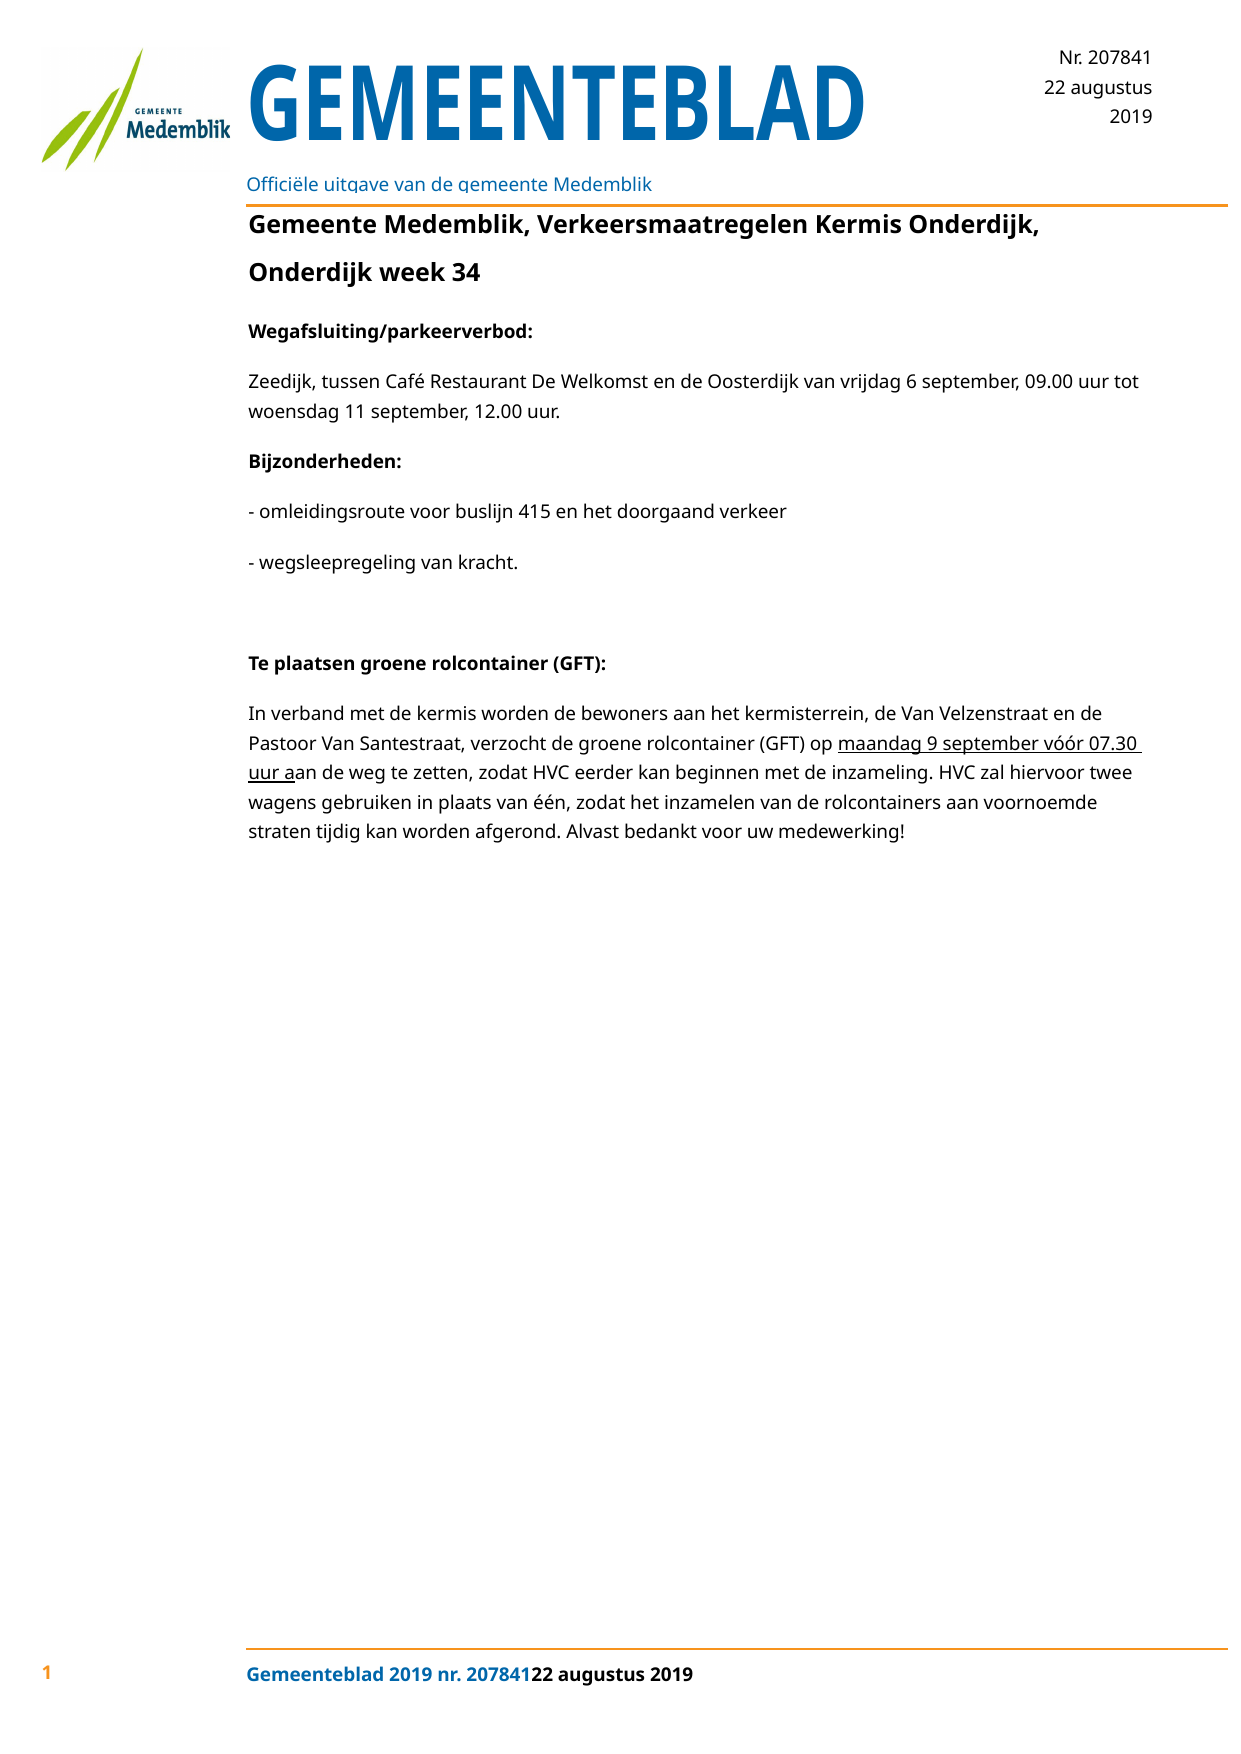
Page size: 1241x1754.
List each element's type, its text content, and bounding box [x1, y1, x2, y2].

text Wegafsluiting/parkeerverbod: [248, 318, 1152, 344]
text In verband met de kermis worden de bewoners aan het kermisterrein, de Van Velzenstraat en de Pastoor Van Santestraat, verzocht de groene rolcontainer (GFT) op maandag 9 september vóór 07.30 uur aan de weg te zetten, zodat HVC eerder kan beginnen met de inzameling. HVC zal hiervoor twee wagens gebruiken in plaats van één, zodat het inzamelen van de rolcontainers aan voornoemde straten tijdig kan worden afgerond. Alvast bedankt voor uw medewerking! [248, 700, 1152, 844]
text - omleidingsroute voor buslijn 415 en het doorgaand verkeer [248, 499, 1152, 524]
text - wegsleepregeling van kracht. [248, 549, 1152, 575]
picture [41, 47, 231, 172]
text Bijzonderheden: [248, 448, 1152, 474]
text Gemeente Medemblik, Verkeersmaatregelen Kermis Onderdijk, Onderdijk week 34 [248, 207, 1152, 288]
text Zeedijk, tussen Café Restaurant De Welkomst en de Oosterdijk van vrijdag 6 september, 09.00 uur tot woensdag 11 september, 12.00 uur. [248, 368, 1152, 424]
text Te plaatsen groene rolcontainer (GFT): [248, 650, 1152, 676]
